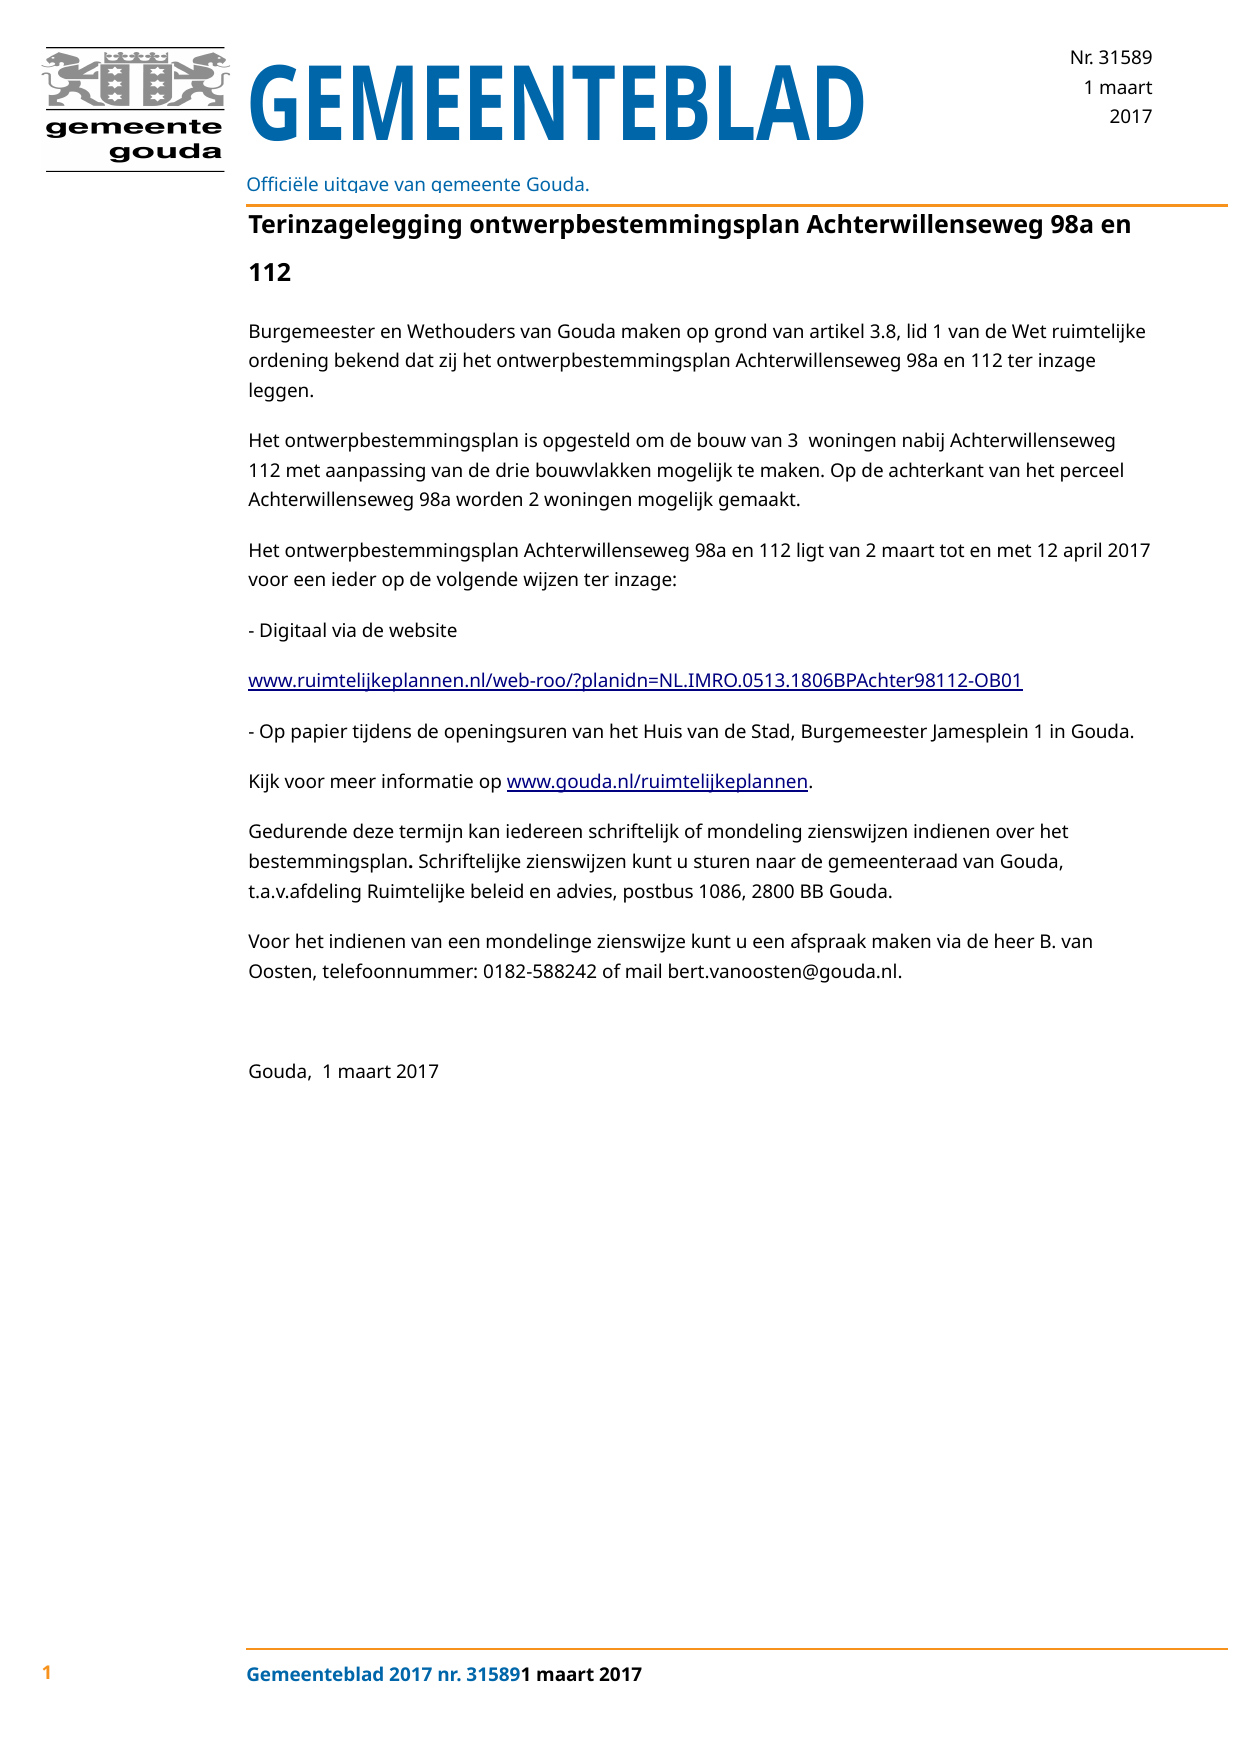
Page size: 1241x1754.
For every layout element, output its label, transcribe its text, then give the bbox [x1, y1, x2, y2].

text Voor het indienen van een mondelinge zienswijze kunt u een afspraak maken via de heer B. van Oosten, telefoonnummer: 0182-588242 of mail bert.vanoosten@gouda.nl. [248, 928, 1152, 984]
text Kijk voor meer informatie op www.gouda.nl/ruimtelijkeplannen. [248, 768, 1152, 794]
text Burgemeester en Wethouders van Gouda maken op grond van artikel 3.8, lid 1 van de Wet ruimtelijke ordening bekend dat zij het ontwerpbestemmingsplan Achterwillenseweg 98a en 112 ter inzage leggen. [248, 318, 1152, 403]
text - Op papier tijdens de openingsuren van het Huis van de Stad, Burgemeester Jamesplein 1 in Gouda. [248, 718, 1152, 744]
text - Digitaal via de website [248, 617, 1152, 643]
text www.ruimtelijkeplannen.nl/web-roo/?planidn=NL.IMRO.0513.1806BPAchter98112-OB01 [248, 667, 1152, 693]
text Het ontwerpbestemmingsplan is opgesteld om de bouw van 3 woningen nabij Achterwillenseweg 112 met aanpassing van de drie bouwvlakken mogelijk te maken. Op de achterkant van het perceel Achterwillenseweg 98a worden 2 woningen mogelijk gemaakt. [248, 427, 1152, 512]
text Gedurende deze termijn kan iedereen schriftelijk of mondeling zienswijzen indienen over het bestemmingsplan. Schriftelijke zienswijzen kunt u sturen naar de gemeenteraad van Gouda, t.a.v.afdeling Ruimtelijke beleid en advies, postbus 1086, 2800 BB Gouda. [248, 819, 1152, 904]
picture [41, 47, 231, 172]
text Terinzagelegging ontwerpbestemmingsplan Achterwillenseweg 98a en 112 [248, 207, 1152, 288]
text Het ontwerpbestemmingsplan Achterwillenseweg 98a en 112 ligt van 2 maart tot en met 12 april 2017 voor een ieder op de volgende wijzen ter inzage: [248, 537, 1152, 592]
text Gouda, 1 maart 2017 [248, 1059, 1152, 1084]
